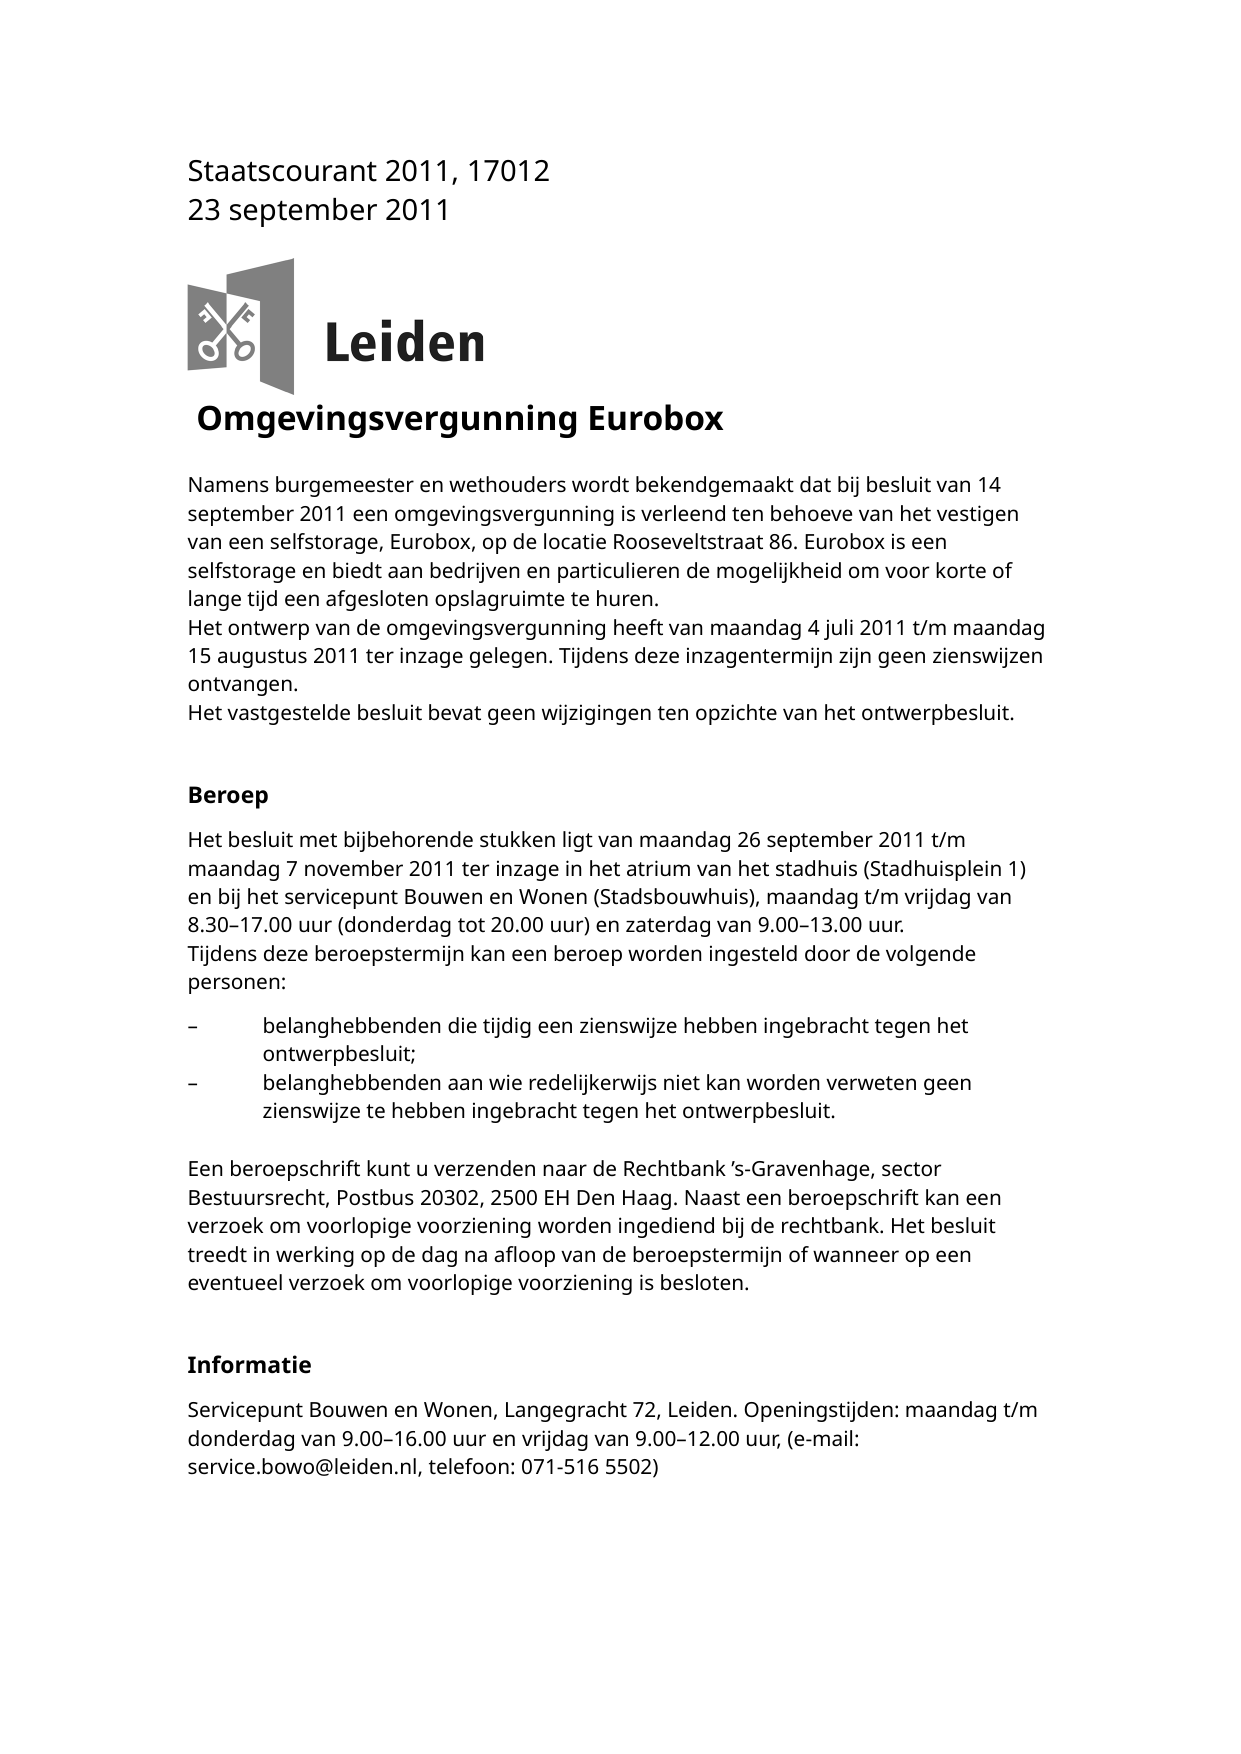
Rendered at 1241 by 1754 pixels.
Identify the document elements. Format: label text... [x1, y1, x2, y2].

text Namens burgemeester en wethouders wordt bekendgemaakt dat bij besluit van 14 september 2011 een omgevingsvergunning is verleend ten behoeve van het vestigen van een selfstorage, Eurobox, op de locatie Rooseveltstraat 86. Eurobox is een selfstorage en biedt aan bedrijven en particulieren de mogelijkheid om voor korte of lange tijd een afgesloten opslagruimte te huren. [187, 471, 1053, 613]
text Staatscourant 2011, 17012 [187, 150, 1053, 190]
picture [187, 258, 484, 395]
text Servicepunt Bouwen en Wonen, Langegracht 72, Leiden. Openingstijden: maandag t/m donderdag van 9.00–16.00 uur en vrijdag van 9.00–12.00 uur, (e-mail: service.bowo@leiden.nl, telefoon: 071-516 5502) [187, 1396, 1053, 1481]
text Tijdens deze beroepstermijn kan een beroep worden ingesteld door de volgende personen: [187, 939, 1053, 996]
text Een beroepschrift kunt u verzenden naar de Rechtbank ’s-Gravenhage, sector Bestuursrecht, Postbus 20302, 2500 EH Den Haag. Naast een beroepschrift kan een verzoek om voorlopige voorziening worden ingediend bij de rechtbank. Het besluit treedt in werking op de dag na afloop van de beroepstermijn of wanneer op een eventueel verzoek om voorlopige voorziening is besloten. [187, 1154, 1053, 1297]
list belanghebbenden aan wie redelijkerwijs niet kan worden verweten geen zienswijze te hebben ingebracht tegen het ontwerpbesluit. [187, 1068, 1053, 1124]
list belanghebbenden die tijdig een zienswijze hebben ingebracht tegen het ontwerpbesluit; [187, 1011, 1053, 1068]
text Het besluit met bijbehorende stukken ligt van maandag 26 september 2011 t/m maandag 7 november 2011 ter inzage in het atrium van het stadhuis (Stadhuisplein 1) en bij het servicepunt Bouwen en Wonen (Stadsbouwhuis), maandag t/m vrijdag van 8.30–17.00 uur (donderdag tot 20.00 uur) en zaterdag van 9.00–13.00 uur. [187, 825, 1053, 939]
text Het ontwerp van de omgevingsvergunning heeft van maandag 4 juli 2011 t/m maandag 15 augustus 2011 ter inzage gelegen. Tijdens deze inzagentermijn zijn geen zienswijzen ontvangen. [187, 613, 1053, 698]
subtitle Informatie [187, 1349, 1053, 1381]
subtitle Omgevingsvergunning Eurobox [187, 271, 1053, 441]
text 23 september 2011 [187, 190, 1053, 229]
subtitle Beroep [187, 779, 1053, 810]
text Het vastgestelde besluit bevat geen wijzigingen ten opzichte van het ontwerpbesluit. [187, 698, 1053, 726]
